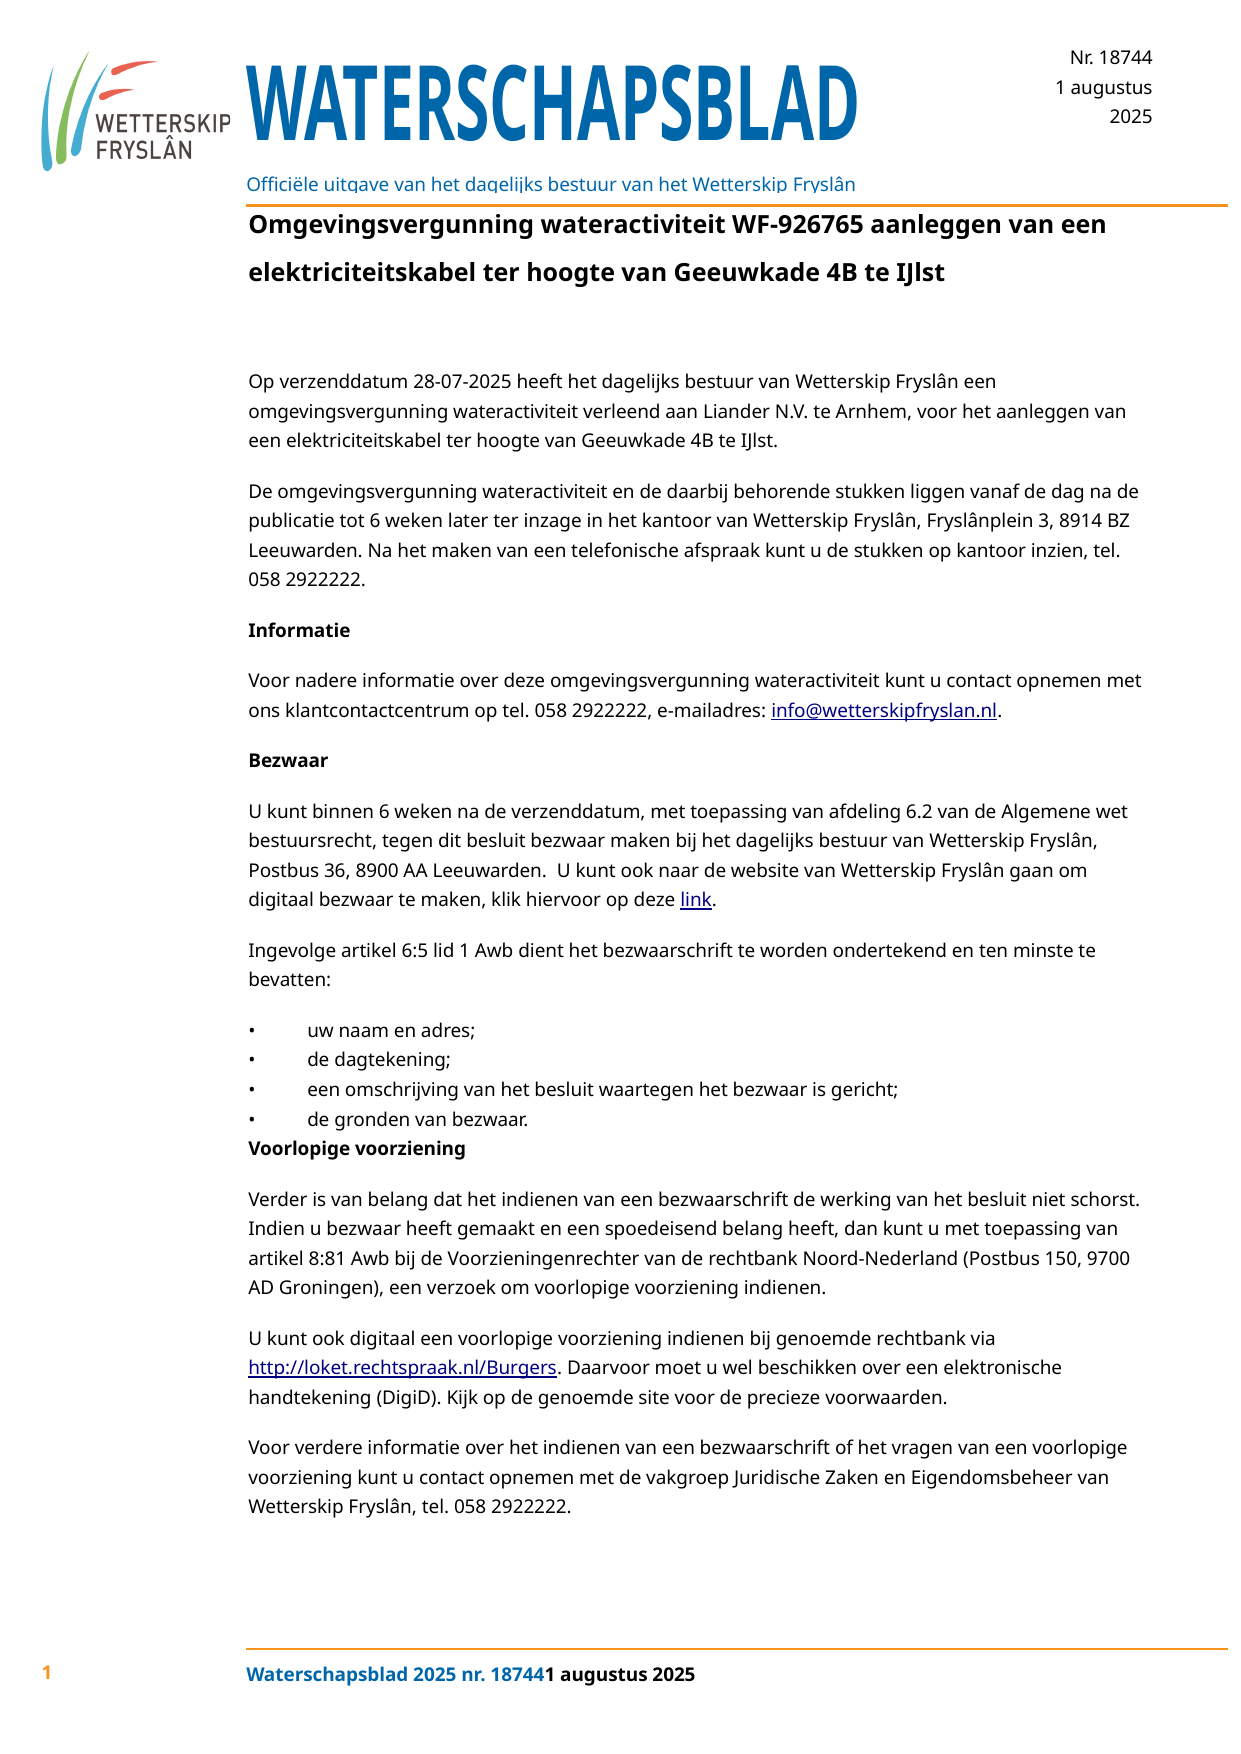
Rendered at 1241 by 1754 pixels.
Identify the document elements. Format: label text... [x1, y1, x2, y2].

text U kunt binnen 6 weken na de verzenddatum, met toepassing van afdeling 6.2 van de Algemene wet bestuursrecht, tegen dit besluit bezwaar maken bij het dagelijks bestuur van Wetterskip Fryslân, Postbus 36, 8900 AA Leeuwarden. U kunt ook naar de website van Wetterskip Fryslân gaan om digitaal bezwaar te maken, klik hiervoor op deze link. [248, 798, 1152, 912]
text Voor verdere informatie over het indienen van een bezwaarschrift of het vragen van een voorlopige voorziening kunt u contact opnemen met de vakgroep Juridische Zaken en Eigendomsbeheer van Wetterskip Fryslân, tel. 058 2922222. [248, 1434, 1152, 1519]
text Voorlopige voorziening [248, 1135, 1152, 1161]
text De omgevingsvergunning wateractiviteit en de daarbij behorende stukken liggen vanaf de dag na de publicatie tot 6 weken later ter inzage in het kantoor van Wetterskip Fryslân, Fryslânplein 3, 8914 BZ Leeuwarden. Na het maken van een telefonische afspraak kunt u de stukken op kantoor inzien, tel. 058 2922222. [248, 478, 1152, 592]
text Op verzenddatum 28-07-2025 heeft het dagelijks bestuur van Wetterskip Fryslân een omgevingsvergunning wateractiviteit verleend aan Liander N.V. te Arnhem, voor het aanleggen van een elektriciteitskabel ter hoogte van Geeuwkade 4B te IJlst. [248, 368, 1152, 453]
text Omgevingsvergunning wateractiviteit WF-926765 aanleggen van een elektriciteitskabel ter hoogte van Geeuwkade 4B te IJlst [248, 207, 1152, 288]
picture [41, 47, 231, 172]
list de dagtekening; [248, 1047, 1152, 1072]
text Voor nadere informatie over deze omgevingsvergunning wateractiviteit kunt u contact opnemen met ons klantcontactcentrum op tel. 058 2922222, e-mailadres: info@wetterskipfryslan.nl. [248, 667, 1152, 723]
text Verder is van belang dat het indienen van een bezwaarschrift de werking van het besluit niet schorst. Indien u bezwaar heeft gemaakt en een spoedeisend belang heeft, dan kunt u met toepassing van artikel 8:81 Awb bij de Voorzieningenrechter van de rechtbank Noord-Nederland (Postbus 150, 9700 AD Groningen), een verzoek om voorlopige voorziening indienen. [248, 1186, 1152, 1300]
text U kunt ook digitaal een voorlopige voorziening indienen bij genoemde rechtbank via http://loket.rechtspraak.nl/Burgers. Daarvoor moet u wel beschikken over een elektronische handtekening (DigiD). Kijk op de genoemde site voor de precieze voorwaarden. [248, 1325, 1152, 1410]
list uw naam en adres; [248, 1017, 1152, 1043]
text Bezwaar [248, 747, 1152, 773]
list een omschrijving van het besluit waartegen het bezwaar is gericht; [248, 1076, 1152, 1102]
text Ingevolge artikel 6:5 lid 1 Awb dient het bezwaarschrift te worden ondertekend en ten minste te bevatten: [248, 937, 1152, 992]
text Informatie [248, 617, 1152, 643]
list de gronden van bezwaar. [248, 1106, 1152, 1132]
